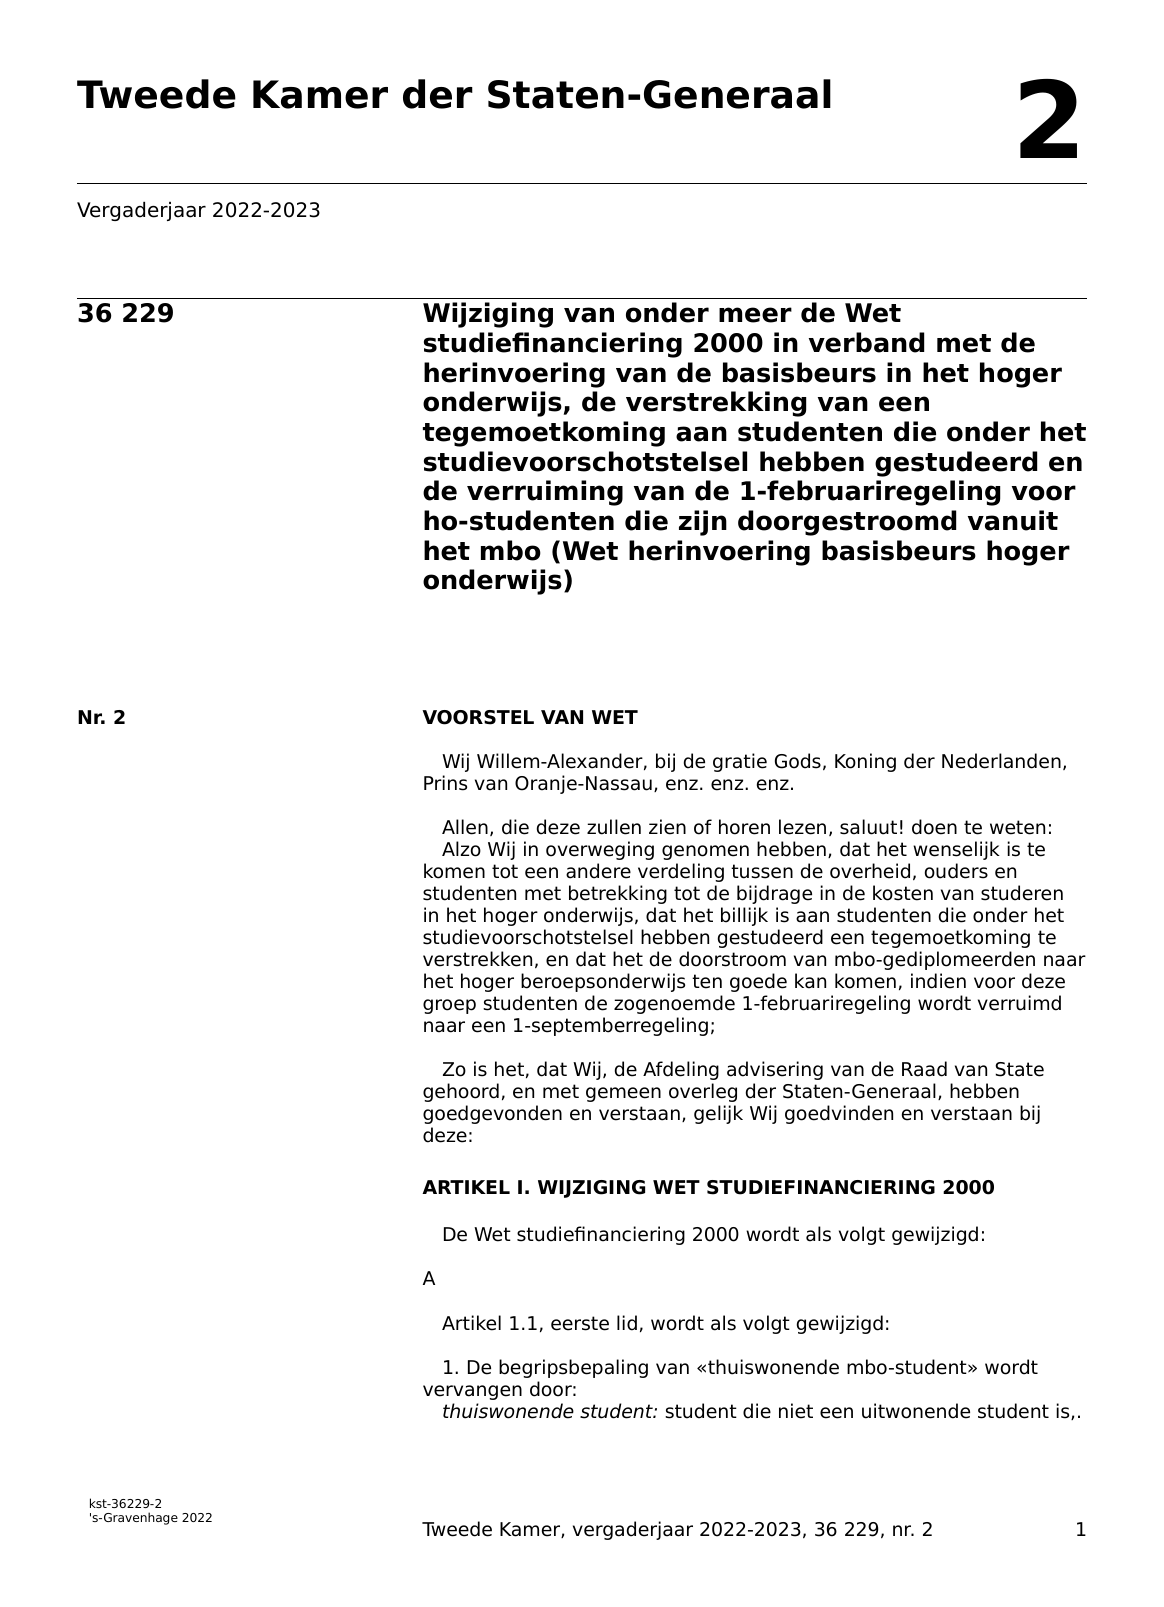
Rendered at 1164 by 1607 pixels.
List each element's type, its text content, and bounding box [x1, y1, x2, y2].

text thuiswonende student: student die niet een uitwonende student is,. [422, 1401, 1087, 1422]
table_header 2 [886, 59, 1087, 183]
text 's-Gravenhage 2022 [88, 1511, 323, 1525]
text A [422, 1268, 1087, 1290]
text Wij Willem-Alexander, bij de gratie Gods, Koning der Nederlanden, Prins van Oranje-Nassau, enz. enz. enz. [422, 751, 1087, 795]
subtitle 36 229 Wijziging van onder meer de Wet studiefinanciering 2000 in verband met de herinvoering van de basisbeurs in het hoger onderwijs, de verstrekking van een tegemoetkoming aan studenten die onder het studievoorschotstelsel hebben gestudeerd en de verruiming van de 1-februariregeling voor ho-studenten die zijn doorgestroomd vanuit het mbo (Wet herinvoering basisbeurs hoger onderwijs) [77, 299, 1087, 596]
text Allen, die deze zullen zien of horen lezen, saluut! doen te weten: [422, 817, 1087, 839]
text Alzo Wij in overweging genomen hebben, dat het wenselijk is te komen tot een andere verdeling tussen de overheid, ouders en studenten met betrekking tot de bijdrage in de kosten van studeren in het hoger onderwijs, dat het billijk is aan studenten die onder het studievoorschotstelsel hebben gestudeerd een tegemoetkoming te verstrekken, en dat het de doorstroom van mbo-gediplomeerden naar het hoger beroepsonderwijs ten goede kan komen, indien voor deze groep studenten de zogenoemde 1-februariregeling wordt verruimd naar een 1-septemberregeling; [422, 839, 1087, 1037]
text Artikel 1.1, eerste lid, wordt als volgt gewijzigd: [422, 1312, 1087, 1334]
text De Wet studiefinanciering 2000 wordt als volgt gewijzigd: [422, 1224, 1087, 1246]
text Zo is het, dat Wij, de Afdeling advisering van de Raad van State gehoord, en met gemeen overleg der Staten-Generaal, hebben goedgevonden en verstaan, gelijk Wij goedvinden en verstaan bij deze: [422, 1059, 1087, 1147]
text 1. De begripsbepaling van «thuiswonende mbo-student» wordt vervangen door: [422, 1357, 1087, 1401]
subtitle ARTIKEL I. WIJZIGING WET STUDIEFINANCIERING 2000 [422, 1177, 1087, 1199]
table_cell Vergaderjaar 2022-2023 [77, 184, 1087, 298]
subtitle Nr. 2 VOORSTEL VAN WET [77, 707, 1087, 729]
table_header Tweede Kamer der Staten-Generaal [77, 59, 886, 183]
text kst-36229-2 [88, 1497, 323, 1511]
